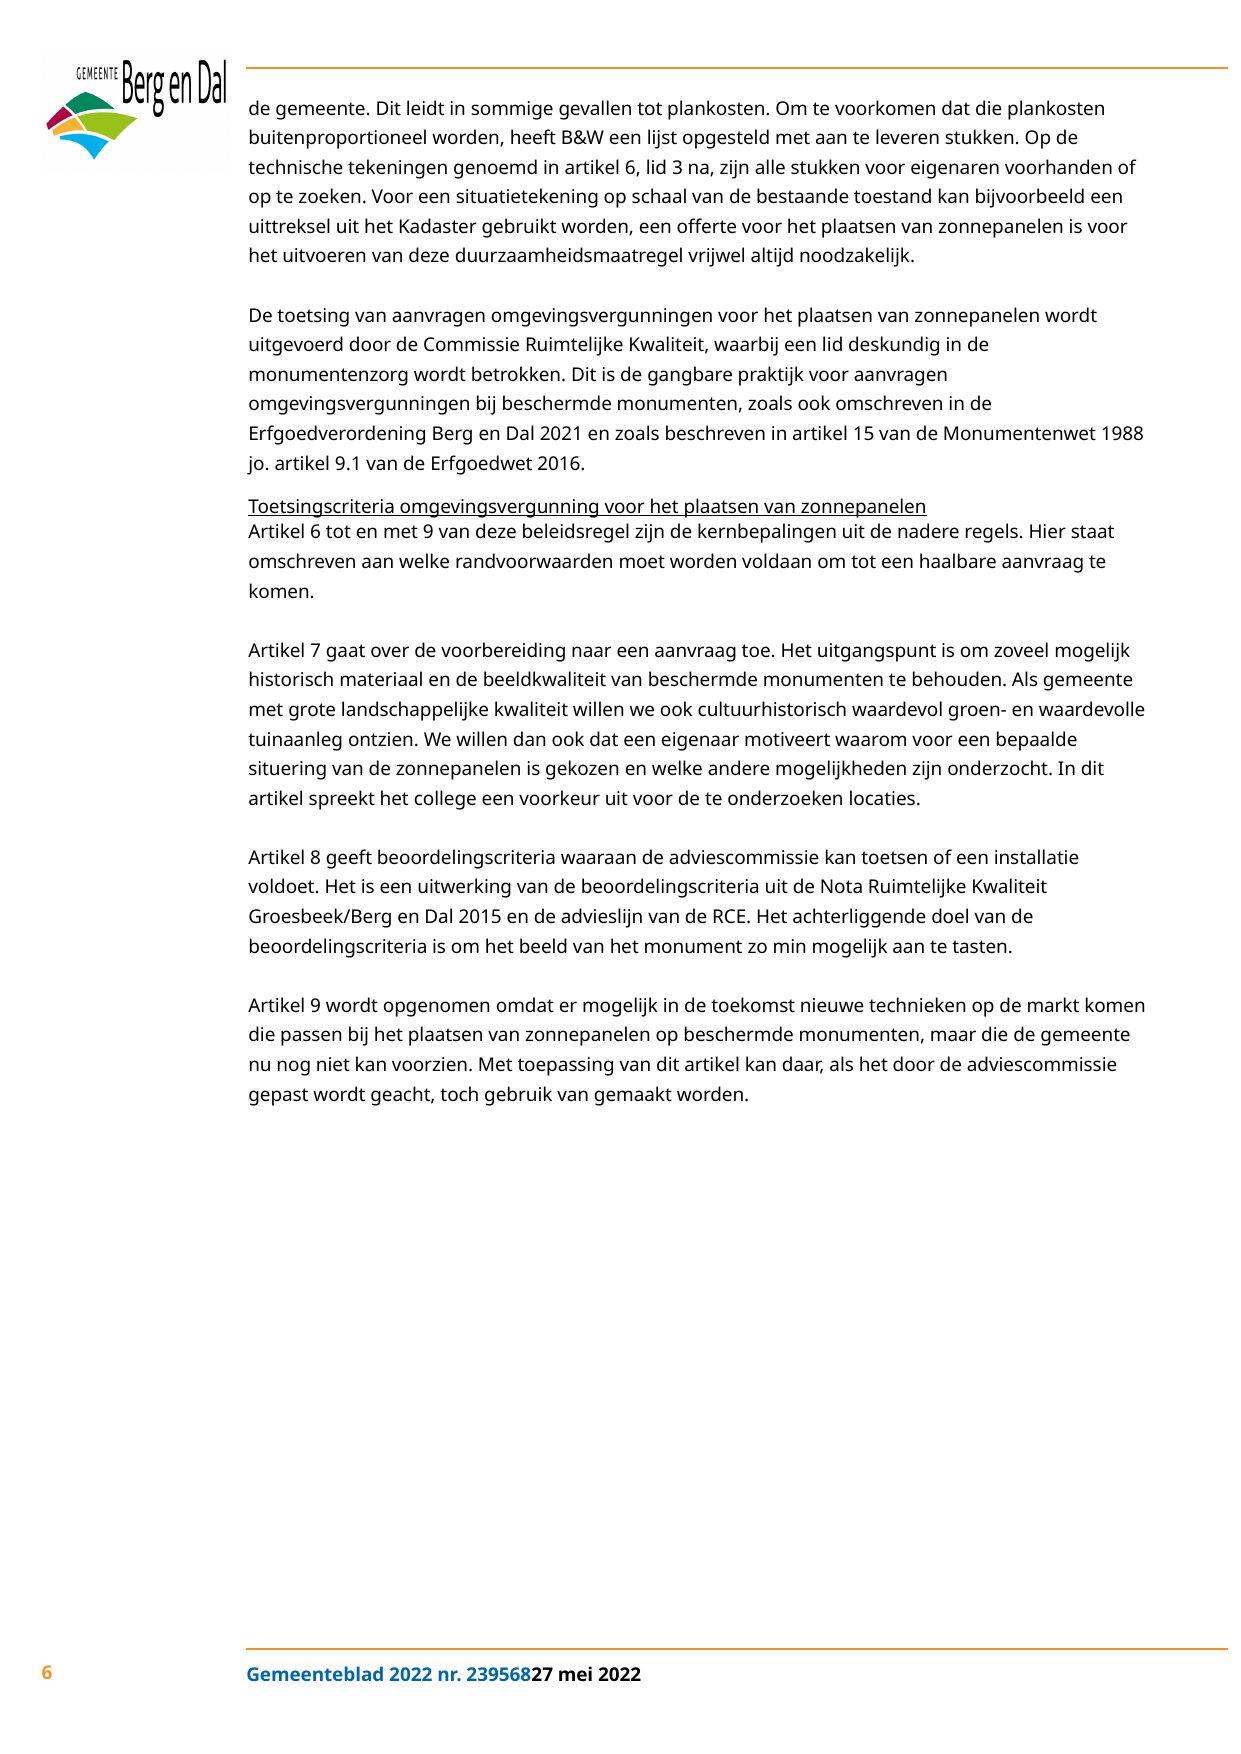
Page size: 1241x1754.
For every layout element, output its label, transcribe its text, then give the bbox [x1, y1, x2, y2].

text de gemeente. Dit leidt in sommige gevallen tot plankosten. Om te voorkomen dat die plankosten buitenproportioneel worden, heeft B&W een lijst opgesteld met aan te leveren stukken. Op de technische tekeningen genoemd in artikel 6, lid 3 na, zijn alle stukken voor eigenaren voorhanden of op te zoeken. Voor een situatietekening op schaal van de bestaande toestand kan bijvoorbeeld een uittreksel uit het Kadaster gebruikt worden, een offerte voor het plaatsen van zonnepanelen is voor het uitvoeren van deze duurzaamheidsmaatregel vrijwel altijd noodzakelijk. [248, 95, 1152, 268]
text Artikel 6 tot en met 9 van deze beleidsregel zijn de kernbepalingen uit de nadere regels. Hier staat omschreven aan welke randvoorwaarden moet worden voldaan om tot een haalbare aanvraag te komen. [248, 519, 1152, 603]
text Toetsingscriteria omgevingsvergunning voor het plaatsen van zonnepanelen [248, 493, 1152, 519]
text Artikel 9 wordt opgenomen omdat er mogelijk in de toekomst nieuwe technieken op de markt komen die passen bij het plaatsen van zonnepanelen op beschermde monumenten, maar die de gemeente nu nog niet kan voorzien. Met toepassing van dit artikel kan daar, als het door de adviescommissie gepast wordt geacht, toch gebruik van gemaakt worden. [248, 992, 1152, 1106]
text Artikel 7 gaat over de voorbereiding naar een aanvraag toe. Het uitgangspunt is om zoveel mogelijk historisch materiaal en de beeldkwaliteit van beschermde monumenten te behouden. Als gemeente met grote landschappelijke kwaliteit willen we ook cultuurhistorisch waardevol groen- en waardevolle tuinaanleg ontzien. We willen dan ook dat een eigenaar motiveert waarom voor een bepaalde situering van de zonnepanelen is gekozen en welke andere mogelijkheden zijn onderzocht. In dit artikel spreekt het college een voorkeur uit voor de te onderzoeken locaties. [248, 637, 1152, 811]
picture [41, 47, 231, 172]
text De toetsing van aanvragen omgevingsvergunningen voor het plaatsen van zonnepanelen wordt uitgevoerd door de Commissie Ruimtelijke Kwaliteit, waarbij een lid deskundig in de monumentenzorg wordt betrokken. Dit is de gangbare praktijk voor aanvragen omgevingsvergunningen bij beschermde monumenten, zoals ook omschreven in de Erfgoedverordening Berg en Dal 2021 en zoals beschreven in artikel 15 van de Monumentenwet 1988 jo. artikel 9.1 van de Erfgoedwet 2016. [248, 302, 1152, 476]
text Artikel 8 geeft beoordelingscriteria waaraan de adviescommissie kan toetsen of een installatie voldoet. Het is een uitwerking van de beoordelingscriteria uit de Nota Ruimtelijke Kwaliteit Groesbeek/Berg en Dal 2015 en de advieslijn van de RCE. Het achterliggende doel van de beoordelingscriteria is om het beeld van het monument zo min mogelijk aan te tasten. [248, 844, 1152, 958]
